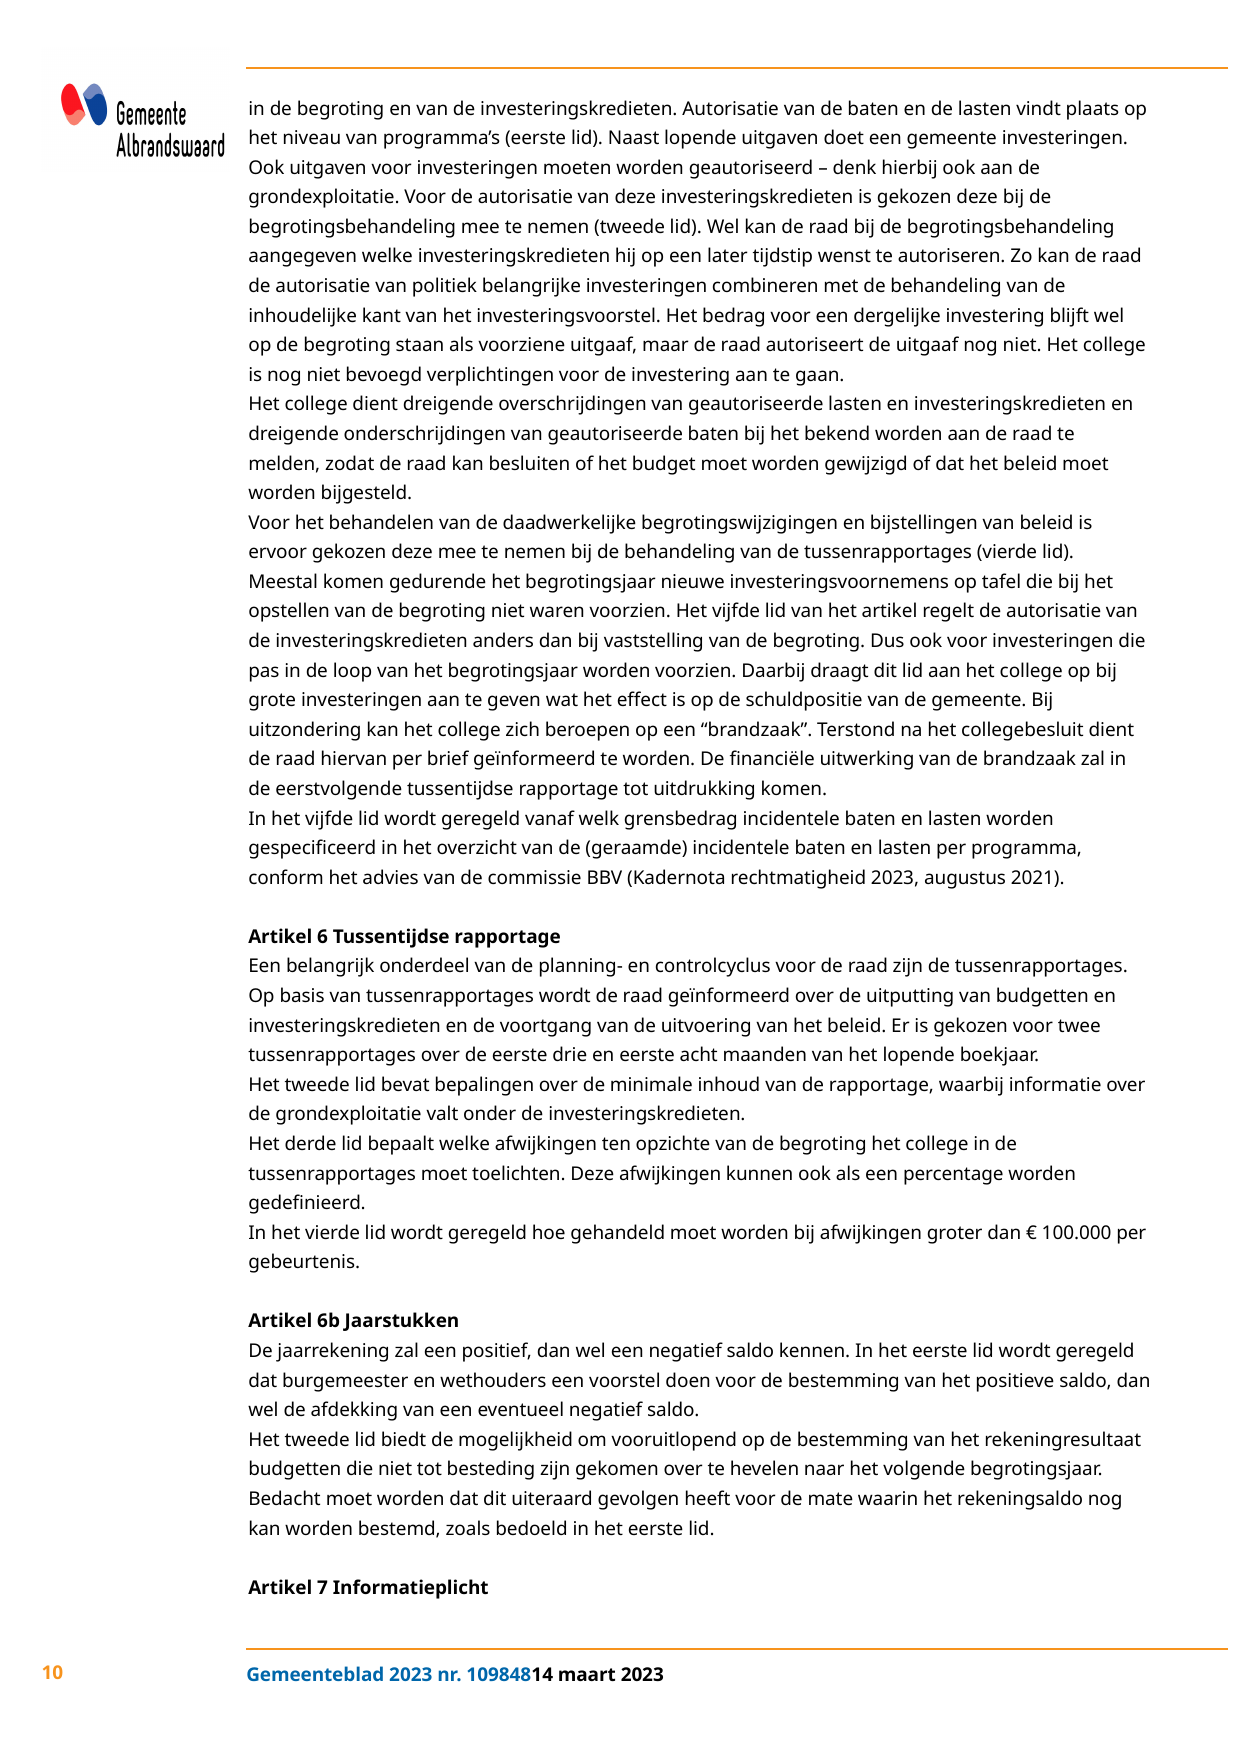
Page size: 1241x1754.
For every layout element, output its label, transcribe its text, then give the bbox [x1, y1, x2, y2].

text Een belangrijk onderdeel van de planning- en controlcyclus voor de raad zijn de tussenrapportages. Op basis van tussenrapportages wordt de raad geïnformeerd over de uitputting van budgetten en investeringskredieten en de voortgang van de uitvoering van het beleid. Er is gekozen voor twee tussenrapportages over de eerste drie en eerste acht maanden van het lopende boekjaar. [248, 953, 1152, 1067]
text Artikel 6 Tussentijdse rapportage [248, 923, 1152, 949]
text Artikel 6b Jaarstukken [248, 1308, 1152, 1333]
text Het derde lid bepaalt welke afwijkingen ten opzichte van de begroting het college in de tussenrapportages moet toelichten. Deze afwijkingen kunnen ook als een percentage worden gedefinieerd. [248, 1130, 1152, 1215]
text Meestal komen gedurende het begrotingsjaar nieuwe investeringsvoornemens op tafel die bij het opstellen van de begroting niet waren voorzien. Het vijfde lid van het artikel regelt de autorisatie van de investeringskredieten anders dan bij vaststelling van de begroting. Dus ook voor investeringen die pas in de loop van het begrotingsjaar worden voorzien. Daarbij draagt dit lid aan het college op bij grote investeringen aan te geven wat het effect is op de schuldpositie van de gemeente. Bij uitzondering kan het college zich beroepen op een “brandzaak”. Terstond na het collegebesluit dient de raad hiervan per brief geïnformeerd te worden. De financiële uitwerking van de brandzaak zal in de eerstvolgende tussentijdse rapportage tot uitdrukking komen. [248, 568, 1152, 801]
text Voor het behandelen van de daadwerkelijke begrotingswijzigingen en bijstellingen van beleid is ervoor gekozen deze mee te nemen bij de behandeling van de tussenrapportages (vierde lid). [248, 509, 1152, 564]
picture [41, 47, 231, 172]
text De jaarrekening zal een positief, dan wel een negatief saldo kennen. In het eerste lid wordt geregeld dat burgemeester en wethouders een voorstel doen voor de bestemming van het positieve saldo, dan wel de afdekking van een eventueel negatief saldo. [248, 1337, 1152, 1422]
text Artikel 7 Informatieplicht [248, 1574, 1152, 1600]
text Het tweede lid biedt de mogelijkheid om vooruitlopend op de bestemming van het rekeningresultaat budgetten die niet tot besteding zijn gekomen over te hevelen naar het volgende begrotingsjaar. Bedacht moet worden dat dit uiteraard gevolgen heeft voor de mate waarin het rekeningsaldo nog kan worden bestemd, zoals bedoeld in het eerste lid. [248, 1426, 1152, 1541]
text in de begroting en van de investeringskredieten. Autorisatie van de baten en de lasten vindt plaats op het niveau van programma’s (eerste lid). Naast lopende uitgaven doet een gemeente investeringen. Ook uitgaven voor investeringen moeten worden geautoriseerd – denk hierbij ook aan de grondexploitatie. Voor de autorisatie van deze investeringskredieten is gekozen deze bij de begrotingsbehandeling mee te nemen (tweede lid). Wel kan de raad bij de begrotingsbehandeling aangegeven welke investeringskredieten hij op een later tijdstip wenst te autoriseren. Zo kan de raad de autorisatie van politiek belangrijke investeringen combineren met de behandeling van de inhoudelijke kant van het investeringsvoorstel. Het bedrag voor een dergelijke investering blijft wel op de begroting staan als voorziene uitgaaf, maar de raad autoriseert de uitgaaf nog niet. Het college is nog niet bevoegd verplichtingen voor de investering aan te gaan. [248, 95, 1152, 387]
text In het vijfde lid wordt geregeld vanaf welk grensbedrag incidentele baten en lasten worden gespecificeerd in het overzicht van de (geraamde) incidentele baten en lasten per programma, conform het advies van de commissie BBV (Kadernota rechtmatigheid 2023, augustus 2021). [248, 805, 1152, 890]
text In het vierde lid wordt geregeld hoe gehandeld moet worden bij afwijkingen groter dan € 100.000 per gebeurtenis. [248, 1219, 1152, 1274]
text Het tweede lid bevat bepalingen over de minimale inhoud van de rapportage, waarbij informatie over de grondexploitatie valt onder de investeringskredieten. [248, 1071, 1152, 1126]
text Het college dient dreigende overschrijdingen van geautoriseerde lasten en investeringskredieten en dreigende onderschrijdingen van geautoriseerde baten bij het bekend worden aan de raad te melden, zodat de raad kan besluiten of het budget moet worden gewijzigd of dat het beleid moet worden bijgesteld. [248, 391, 1152, 505]
